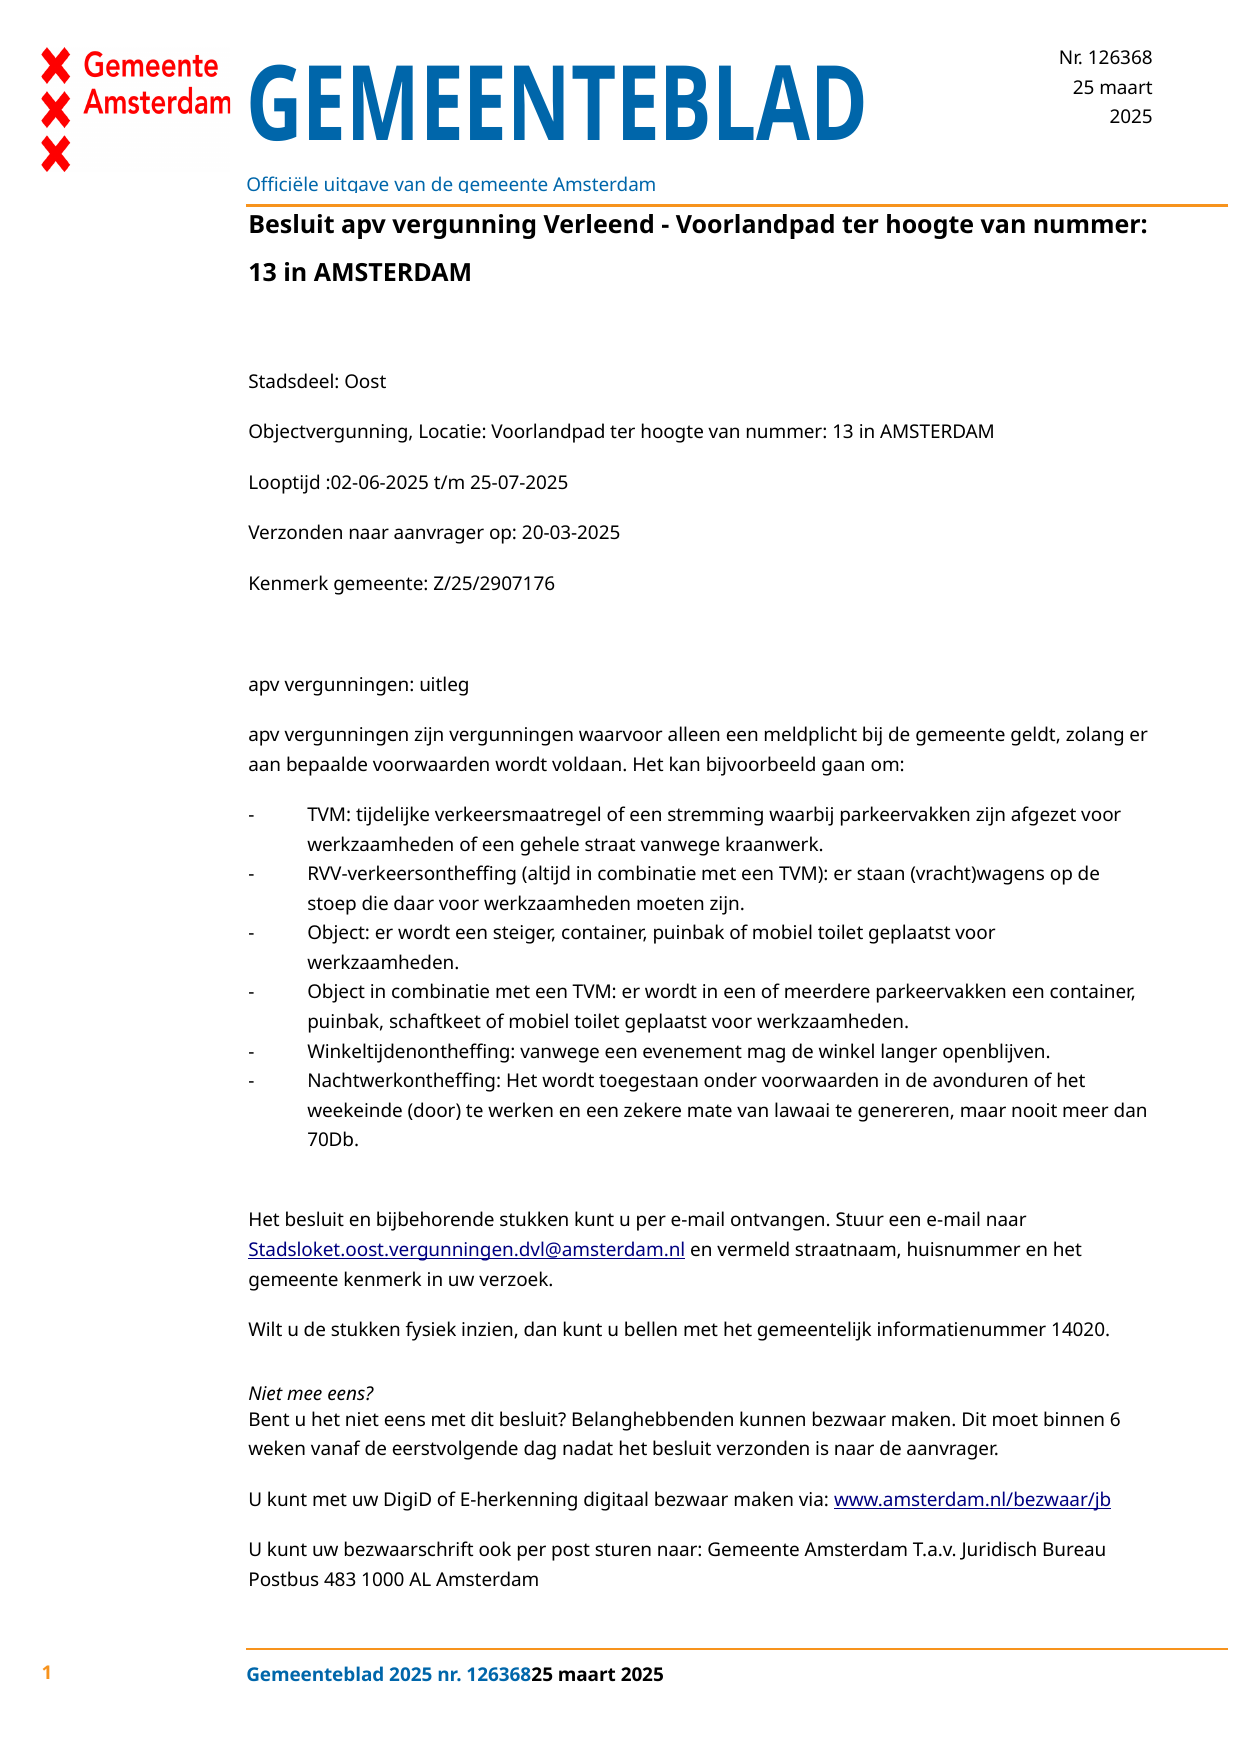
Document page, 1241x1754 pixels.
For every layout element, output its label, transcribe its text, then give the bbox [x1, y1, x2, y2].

text Besluit apv vergunning Verleend - Voorlandpad ter hoogte van nummer: 13 in AMSTERDAM [248, 207, 1152, 288]
text Bent u het niet eens met dit besluit? Belanghebbenden kunnen bezwaar maken. Dit moet binnen 6 weken vanaf de eerstvolgende dag nadat het besluit verzonden is naar de aanvrager. [248, 1406, 1152, 1461]
text Verzonden naar aanvrager op: 20-03-2025 [248, 519, 1152, 545]
text Niet mee eens? [248, 1380, 1152, 1406]
picture [41, 47, 231, 172]
text apv vergunningen zijn vergunningen waarvoor alleen een meldplicht bij de gemeente geldt, zolang er aan bepaalde voorwaarden wordt voldaan. Het kan bijvoorbeeld gaan om: [248, 721, 1152, 777]
text Wilt u de stukken fysiek inzien, dan kunt u bellen met het gemeentelijk informatienummer 14020. [248, 1316, 1152, 1342]
text Kenmerk gemeente: Z/25/2907176 [248, 570, 1152, 596]
list RVV-verkeersontheffing (altijd in combinatie met een TVM): er staan (vracht)wagens op de stoep die daar voor werkzaamheden moeten zijn. [248, 860, 1152, 916]
text Het besluit en bijbehorende stukken kunt u per e-mail ontvangen. Stuur een e-mail naar Stadsloket.oost.vergunningen.dvl@amsterdam.nl en vermeld straatnaam, huisnummer en het gemeente kenmerk in uw verzoek. [248, 1207, 1152, 1292]
text Objectvergunning, Locatie: Voorlandpad ter hoogte van nummer: 13 in AMSTERDAM [248, 419, 1152, 444]
list Object: er wordt een steiger, container, puinbak of mobiel toilet geplaatst voor werkzaamheden. [248, 919, 1152, 975]
text apv vergunningen: uitleg [248, 671, 1152, 697]
text Looptijd :02-06-2025 t/m 25-07-2025 [248, 469, 1152, 495]
list Winkeltijdenontheffing: vanwege een evenement mag de winkel langer openblijven. [248, 1038, 1152, 1064]
text U kunt uw bezwaarschrift ook per post sturen naar: Gemeente Amsterdam T.a.v. Juridisch Bureau Postbus 483 1000 AL Amsterdam [248, 1536, 1152, 1592]
text Stadsdeel: Oost [248, 368, 1152, 394]
text U kunt met uw DigiD of E-herkenning digitaal bezwaar maken via: www.amsterdam.nl/bezwaar/jb [248, 1486, 1152, 1512]
list Nachtwerkontheffing: Het wordt toegestaan onder voorwaarden in de avonduren of het weekeinde (door) te werken en een zekere mate van lawaai te genereren, maar nooit meer dan 70Db. [248, 1067, 1152, 1152]
list TVM: tijdelijke verkeersmaatregel of een stremming waarbij parkeervakken zijn afgezet voor werkzaamheden of een gehele straat vanwege kraanwerk. [248, 801, 1152, 857]
list Object in combinatie met een TVM: er wordt in een of meerdere parkeervakken een container, puinbak, schaftkeet of mobiel toilet geplaatst voor werkzaamheden. [248, 979, 1152, 1034]
